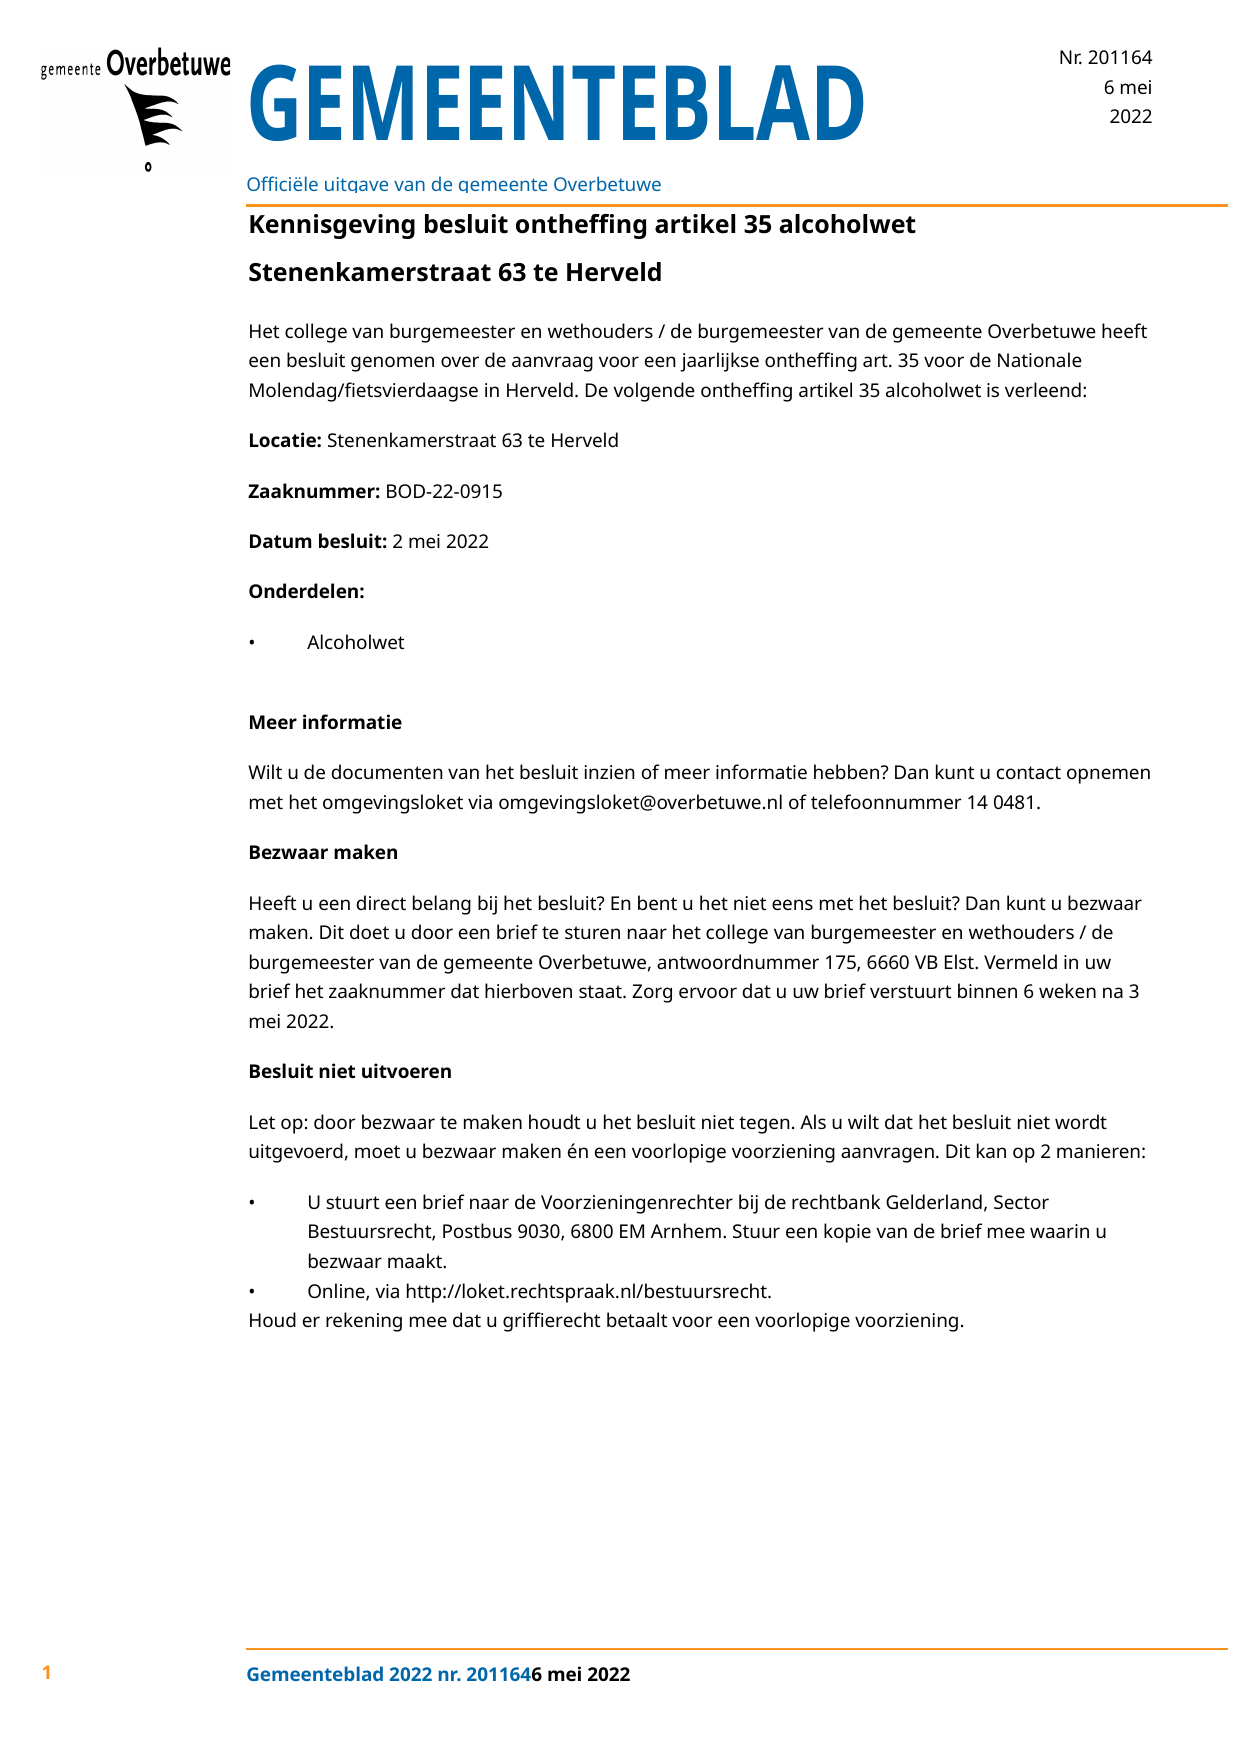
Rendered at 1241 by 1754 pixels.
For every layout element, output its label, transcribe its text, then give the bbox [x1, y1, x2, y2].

list Online, via http://loket.rechtspraak.nl/bestuursrecht. [248, 1278, 1152, 1304]
text Heeft u een direct belang bij het besluit? En bent u het niet eens met het besluit? Dan kunt u bezwaar maken. Dit doet u door een brief te sturen naar het college van burgemeester en wethouders / de burgemeester van de gemeente Overbetuwe, antwoordnummer 175, 6660 VB Elst. Vermeld in uw brief het zaaknummer dat hierboven staat. Zorg ervoor dat u uw brief verstuurt binnen 6 weken na 3 mei 2022. [248, 890, 1152, 1034]
text Wilt u de documenten van het besluit inzien of meer informatie hebben? Dan kunt u contact opnemen met het omgevingsloket via omgevingsloket@overbetuwe.nl of telefoonnummer 14 0481. [248, 759, 1152, 815]
text Let op: door bezwaar te maken houdt u het besluit niet tegen. Als u wilt dat het besluit niet wordt uitgevoerd, moet u bezwaar maken én een voorlopige voorziening aanvragen. Dit kan op 2 manieren: [248, 1109, 1152, 1164]
text Datum besluit: 2 mei 2022 [248, 528, 1152, 554]
list U stuurt een brief naar de Voorzieningenrechter bij de rechtbank Gelderland, Sector Bestuursrecht, Postbus 9030, 6800 EM Arnhem. Stuur een kopie van de brief mee waarin u bezwaar maakt. [248, 1189, 1152, 1274]
text Locatie: Stenenkamerstraat 63 te Herveld [248, 427, 1152, 453]
text Meer informatie [248, 709, 1152, 735]
text Zaaknummer: BOD-22-0915 [248, 478, 1152, 504]
picture [41, 47, 231, 172]
text Bezwaar maken [248, 839, 1152, 865]
list Alcoholwet [248, 629, 1152, 655]
text Houd er rekening mee dat u griffierecht betaalt voor een voorlopige voorziening. [248, 1307, 1152, 1333]
text Kennisgeving besluit ontheffing artikel 35 alcoholwet Stenenkamerstraat 63 te Herveld [248, 207, 1152, 288]
text Besluit niet uitvoeren [248, 1059, 1152, 1084]
text Onderdelen: [248, 579, 1152, 604]
text Het college van burgemeester en wethouders / de burgemeester van de gemeente Overbetuwe heeft een besluit genomen over de aanvraag voor een jaarlijkse ontheffing art. 35 voor de Nationale Molendag/fietsvierdaagse in Herveld. De volgende ontheffing artikel 35 alcoholwet is verleend: [248, 318, 1152, 403]
